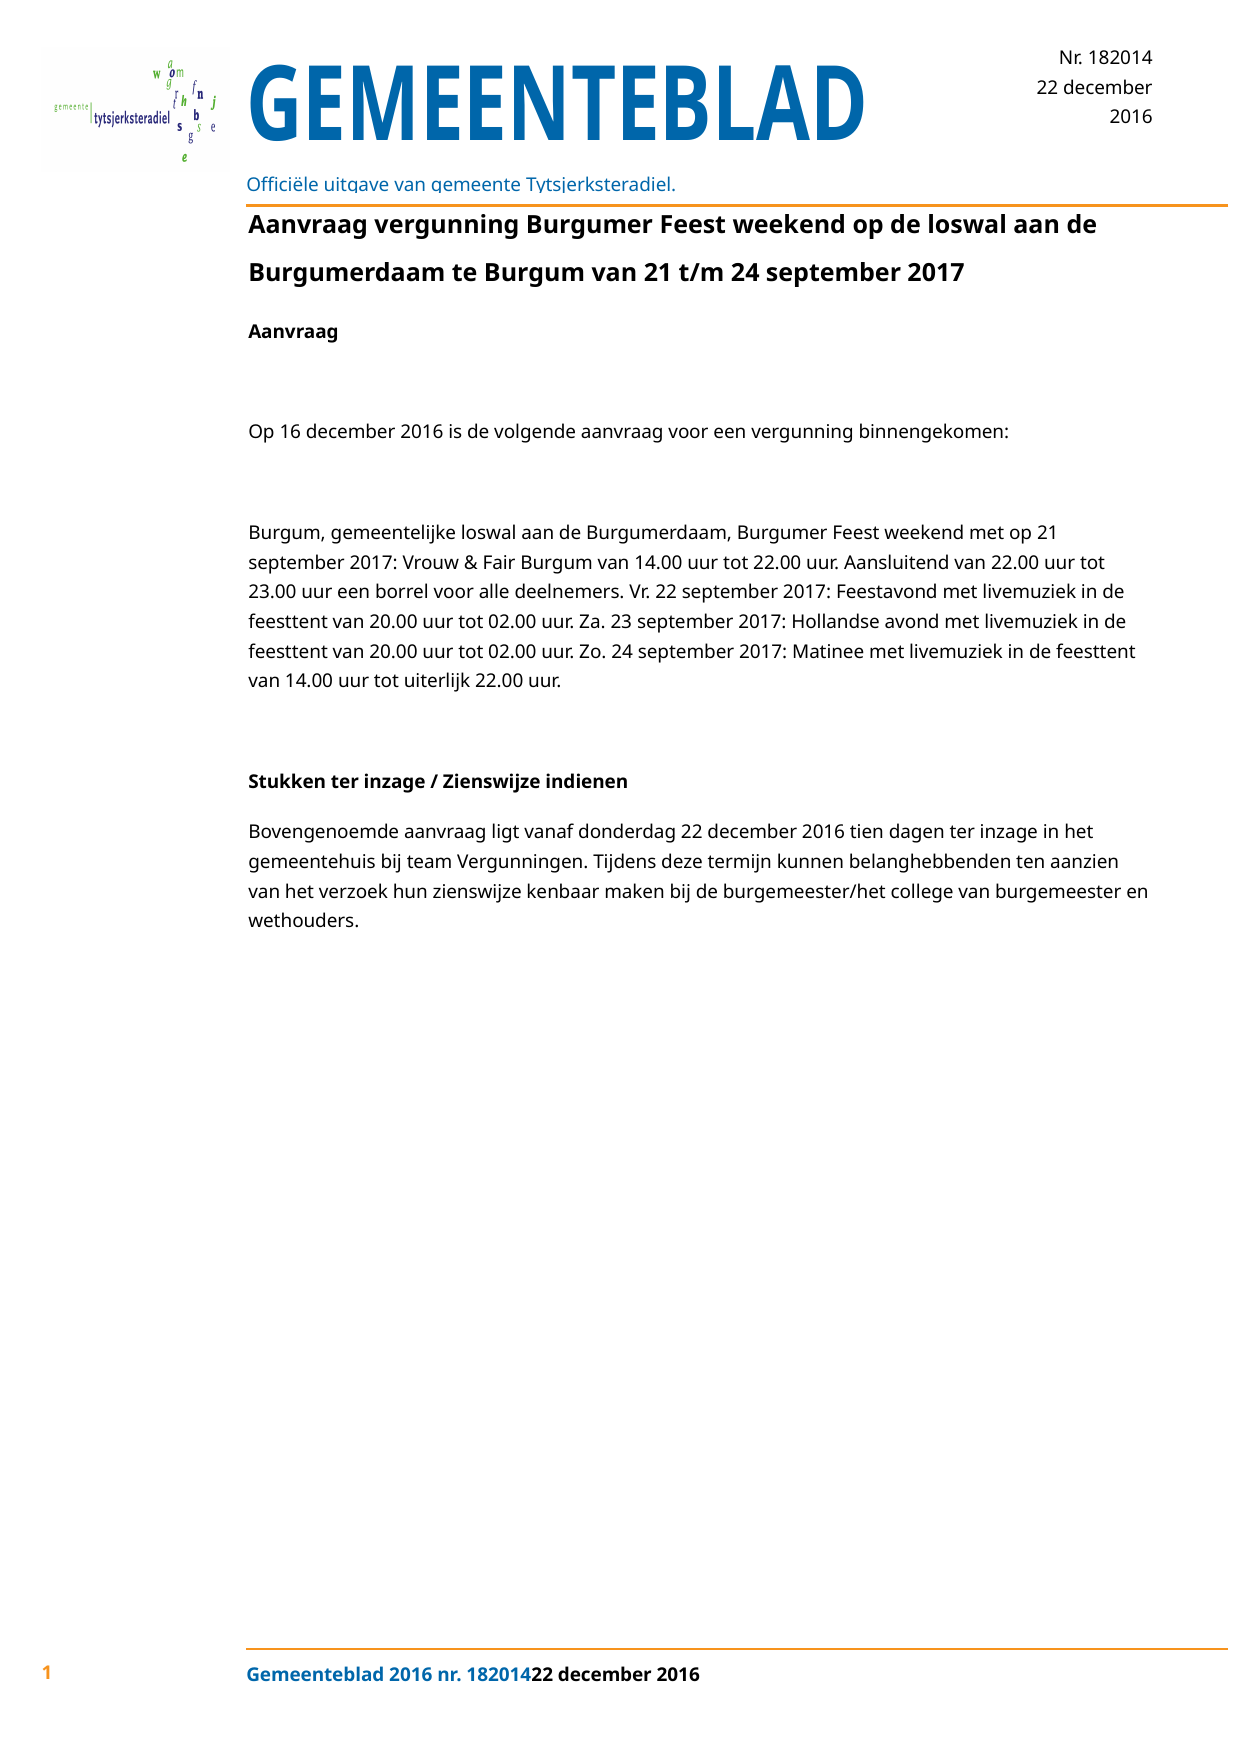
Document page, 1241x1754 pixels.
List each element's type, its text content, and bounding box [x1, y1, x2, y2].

text Burgum, gemeentelijke loswal aan de Burgumerdaam, Burgumer Feest weekend met op 21 september 2017: Vrouw & Fair Burgum van 14.00 uur tot 22.00 uur. Aansluitend van 22.00 uur tot 23.00 uur een borrel voor alle deelnemers. Vr. 22 september 2017: Feestavond met livemuziek in de feesttent van 20.00 uur tot 02.00 uur. Za. 23 september 2017: Hollandse avond met livemuziek in de feesttent van 20.00 uur tot 02.00 uur. Zo. 24 september 2017: Matinee met livemuziek in de feesttent van 14.00 uur tot uiterlijk 22.00 uur. [248, 519, 1152, 693]
text Bovengenoemde aanvraag ligt vanaf donderdag 22 december 2016 tien dagen ter inzage in het gemeentehuis bij team Vergunningen. Tijdens deze termijn kunnen belanghebbenden ten aanzien van het verzoek hun zienswijze kenbaar maken bij de burge­meester/het college van burgemeester en wethouders. [248, 819, 1152, 933]
text Aanvraag [248, 318, 1152, 344]
text Stukken ter inzage / Zienswijze indienen [248, 768, 1152, 794]
picture [41, 47, 231, 172]
text Aanvraag vergunning Burgumer Feest weekend op de loswal aan de Burgumerdaam te Burgum van 21 t/m 24 september 2017 [248, 207, 1152, 288]
text Op 16 december 2016 is de volgende aanvraag voor een vergunning binnengekomen: [248, 419, 1152, 444]
